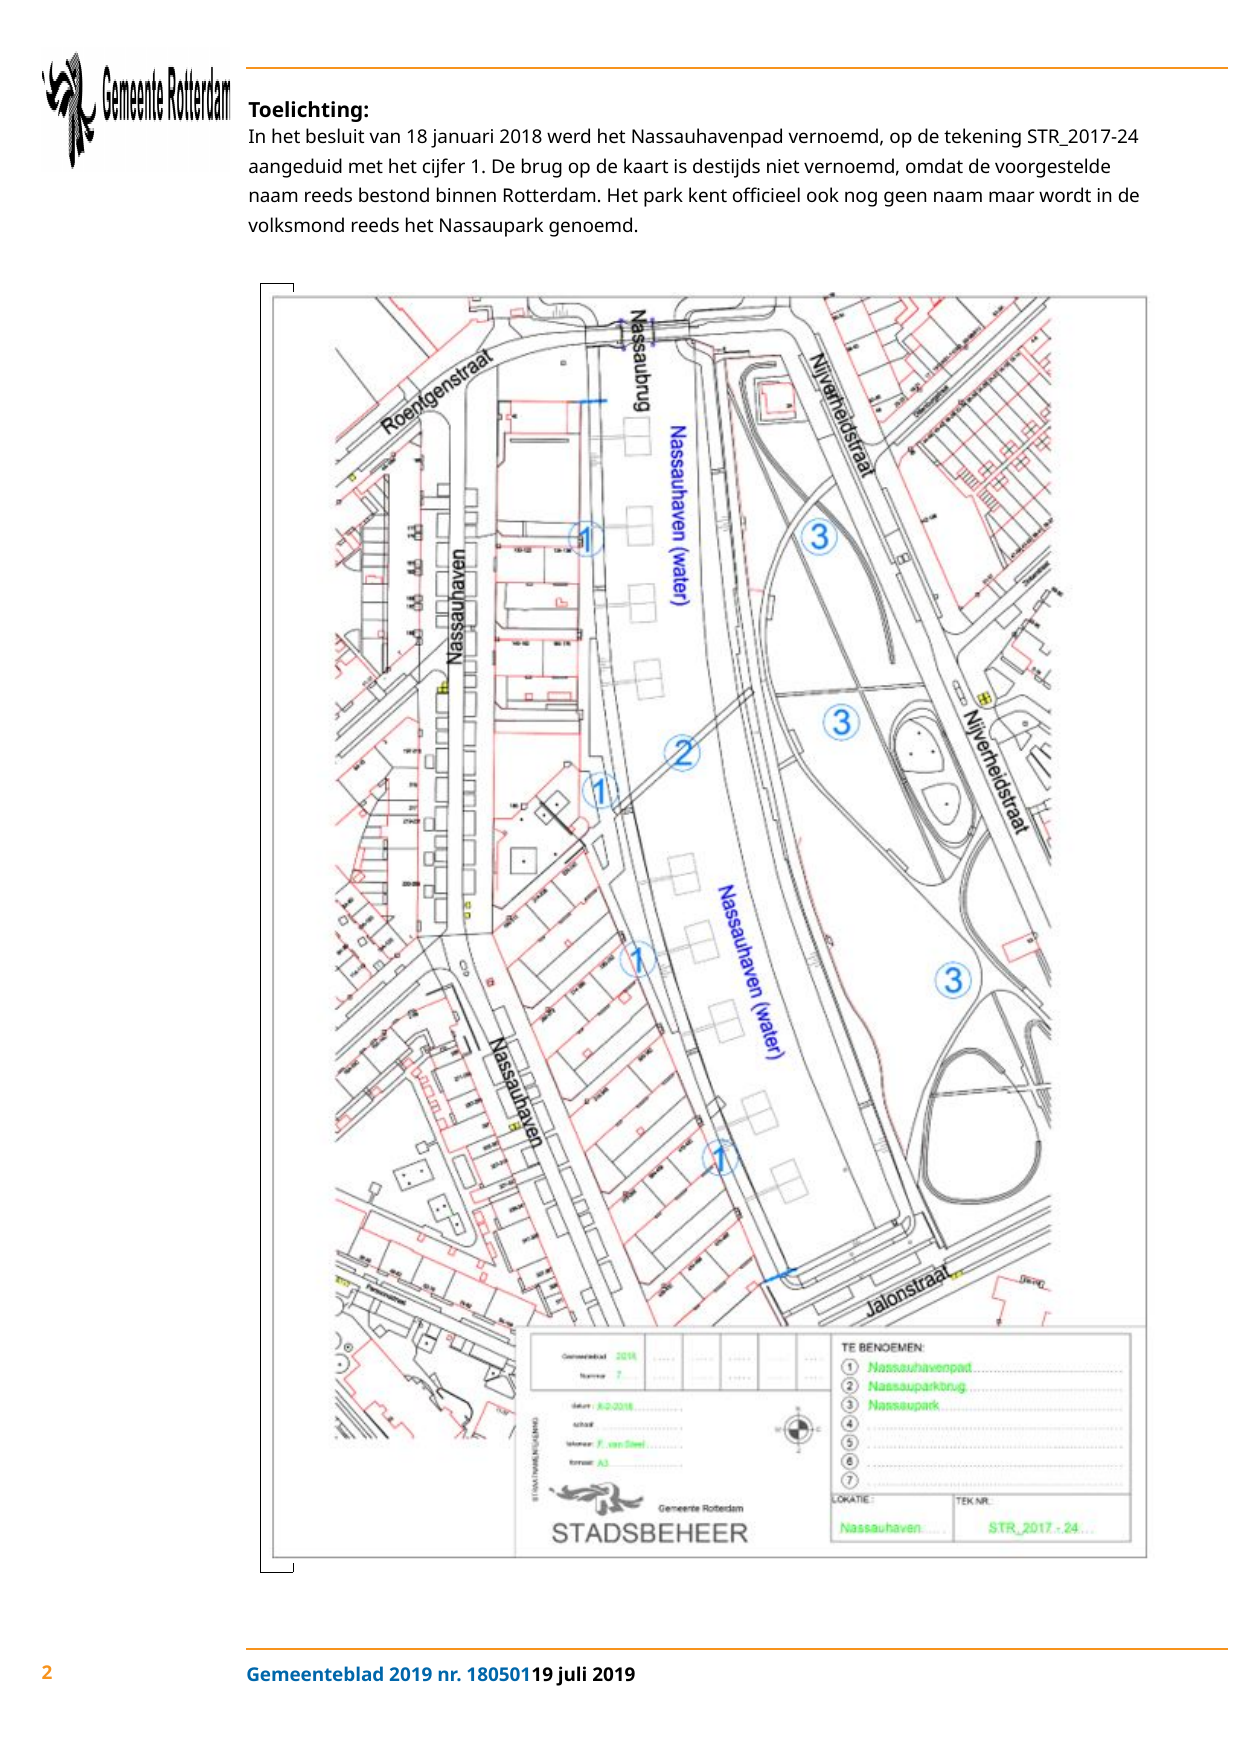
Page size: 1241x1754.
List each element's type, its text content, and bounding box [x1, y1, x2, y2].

picture [268, 292, 1155, 1563]
picture [41, 47, 231, 172]
text Toelichting: [248, 95, 1152, 123]
text In het besluit van 18 januari 2018 werd het Nassauhavenpad vernoemd, op de tekening STR_2017-24 aangeduid met het cijfer 1. De brug op de kaart is destijds niet vernoemd, omdat de voorgestelde naam reeds bestond binnen Rotterdam. Het park kent officieel ook nog geen naam maar wordt in de volksmond reeds het Nassaupark genoemd. [248, 123, 1152, 238]
